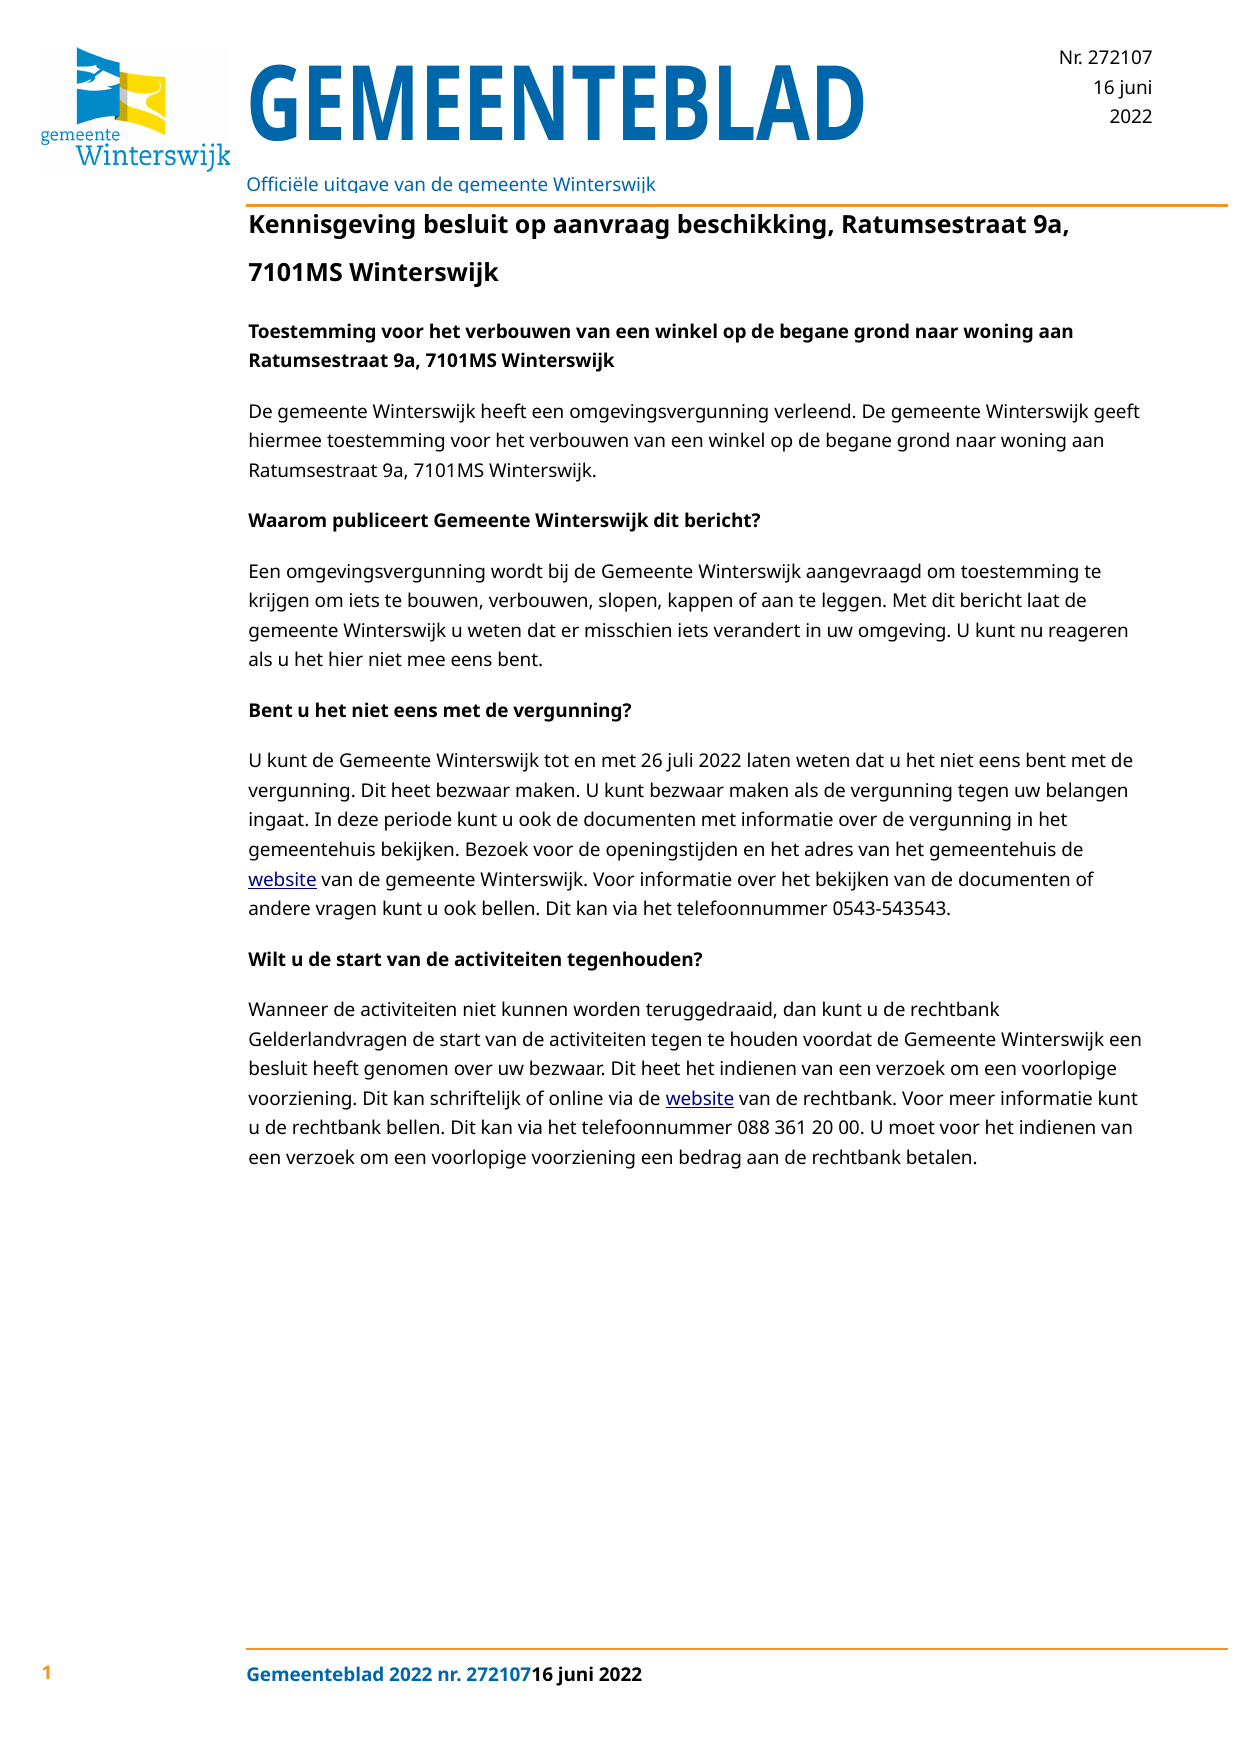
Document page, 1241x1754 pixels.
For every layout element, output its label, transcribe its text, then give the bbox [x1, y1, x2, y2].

text Bent u het niet eens met de vergunning? [248, 697, 1152, 723]
text Wanneer de activiteiten niet kunnen worden teruggedraaid, dan kunt u de rechtbank Gelderlandvragen de start van de activiteiten tegen te houden voordat de Gemeente Winterswijk een besluit heeft genomen over uw bezwaar. Dit heet het indienen van een verzoek om een voorlopige voorziening. Dit kan schriftelijk of online via de website van de rechtbank. Voor meer informatie kunt u de rechtbank bellen. Dit kan via het telefoonnummer 088 361 20 00. U moet voor het indienen van een verzoek om een voorlopige voorziening een bedrag aan de rechtbank betalen. [248, 996, 1152, 1170]
text Waarom publiceert Gemeente Winterswijk dit bericht? [248, 507, 1152, 533]
text Wilt u de start van de activiteiten tegenhouden? [248, 946, 1152, 972]
text De gemeente Winterswijk heeft een omgevingsvergunning verleend. De gemeente Winterswijk geeft hiermee toestemming voor het verbouwen van een winkel op de begane grond naar woning aan Ratumsestraat 9a, 7101MS Winterswijk. [248, 398, 1152, 483]
text U kunt de Gemeente Winterswijk tot en met 26 juli 2022 laten weten dat u het niet eens bent met de vergunning. Dit heet bezwaar maken. U kunt bezwaar maken als de vergunning tegen uw belangen ingaat. In deze periode kunt u ook de documenten met informatie over de vergunning in het gemeentehuis bekijken. Bezoek voor de openingstijden en het adres van het gemeentehuis de website van de gemeente Winterswijk. Voor informatie over het bekijken van de documenten of andere vragen kunt u ook bellen. Dit kan via het telefoonnummer 0543-543543. [248, 747, 1152, 921]
picture [225, 153, 231, 162]
text Kennisgeving besluit op aanvraag beschikking, Ratumsestraat 9a, 7101MS Winterswijk [248, 207, 1152, 288]
picture [41, 47, 231, 172]
text Toestemming voor het verbouwen van een winkel op de begane grond naar woning aan Ratumsestraat 9a, 7101MS Winterswijk [248, 318, 1152, 373]
text Een omgevingsvergunning wordt bij de Gemeente Winterswijk aangevraagd om toestemming te krijgen om iets te bouwen, verbouwen, slopen, kappen of aan te leggen. Met dit bericht laat de gemeente Winterswijk u weten dat er misschien iets verandert in uw omgeving. U kunt nu reageren als u het hier niet mee eens bent. [248, 558, 1152, 672]
